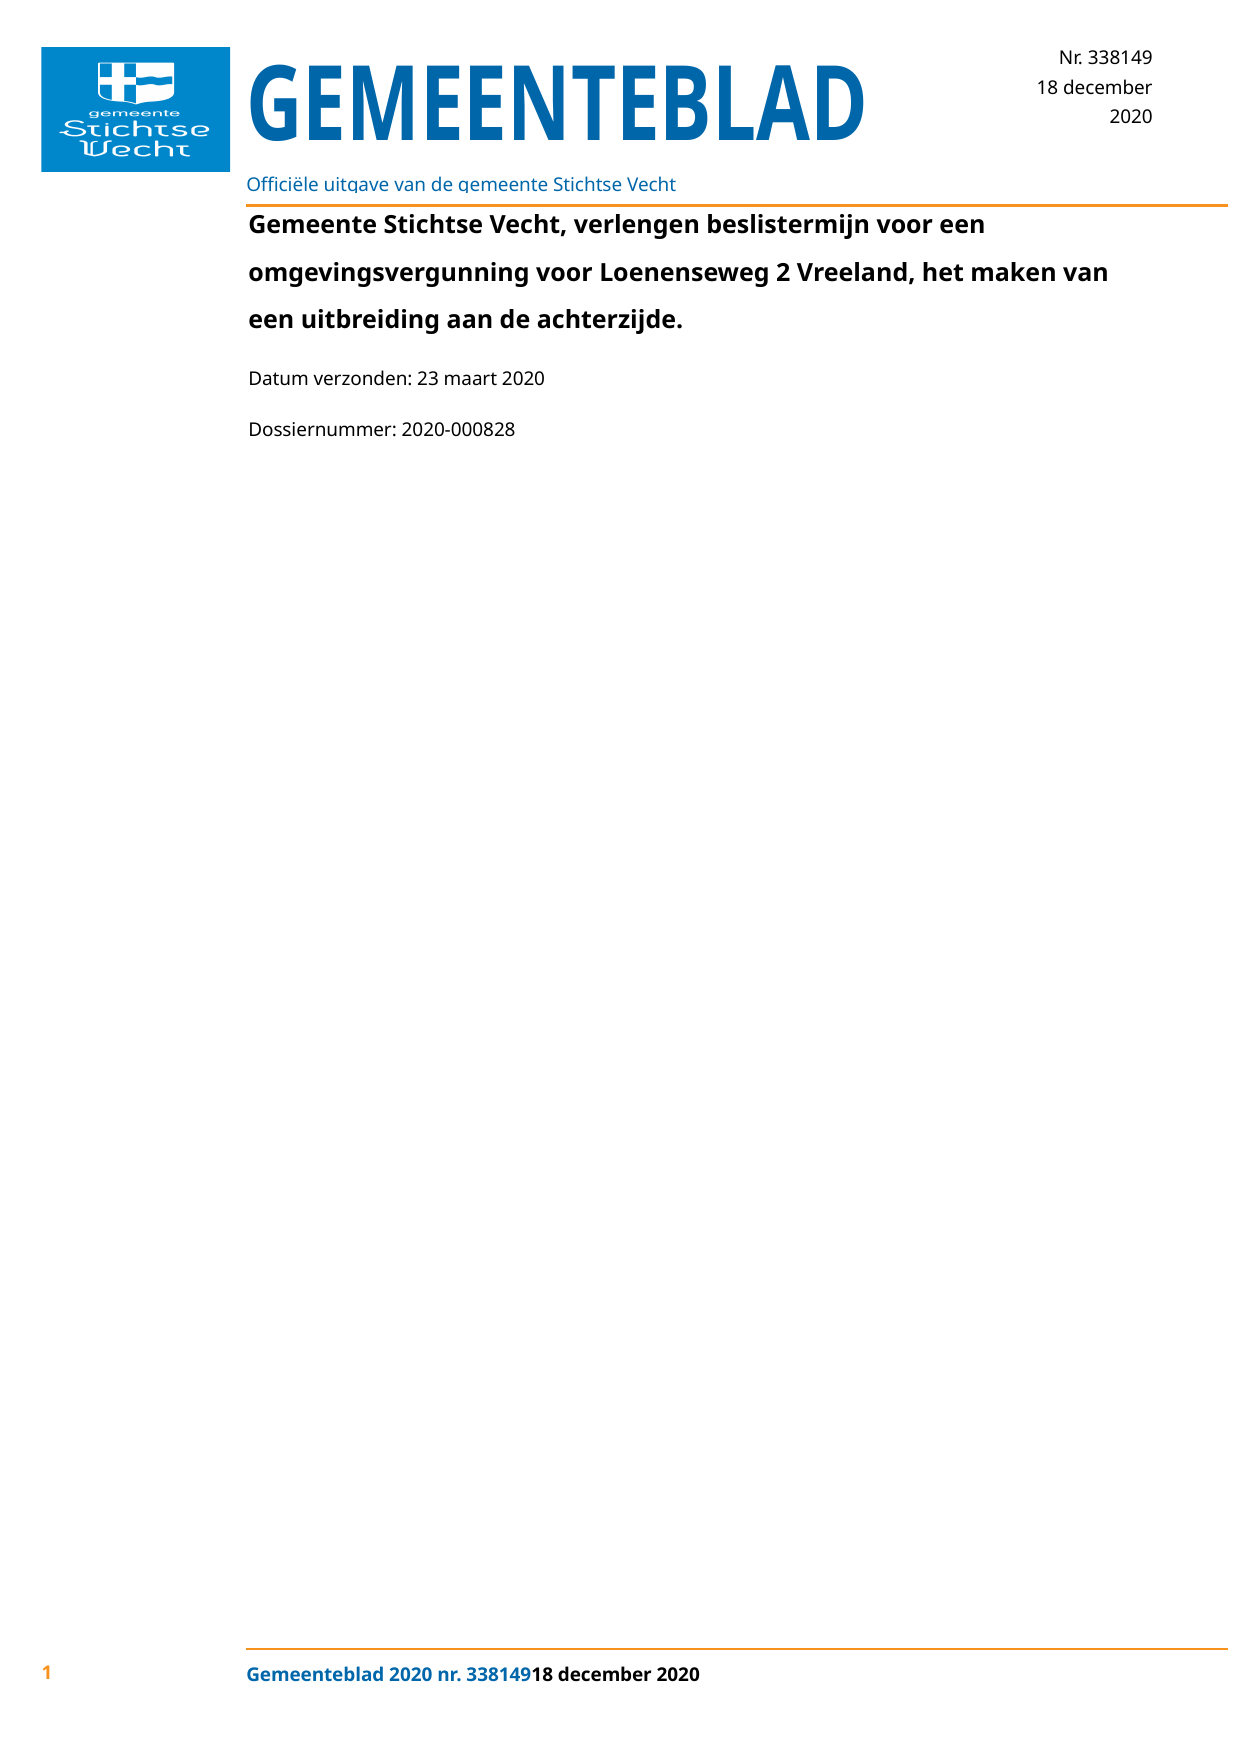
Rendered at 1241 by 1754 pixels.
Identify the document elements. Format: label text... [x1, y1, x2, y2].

text Dossiernummer: 2020-000828 [248, 416, 1152, 442]
picture [99, 63, 135, 101]
text Gemeente Stichtse Vecht, verlengen beslistermijn voor een omgevingsvergunning voor Loenenseweg 2 Vreeland, het maken van een uitbreiding aan de achterzijde. [248, 207, 1152, 336]
picture [137, 63, 174, 103]
text Datum verzonden: 23 maart 2020 [248, 366, 1152, 391]
